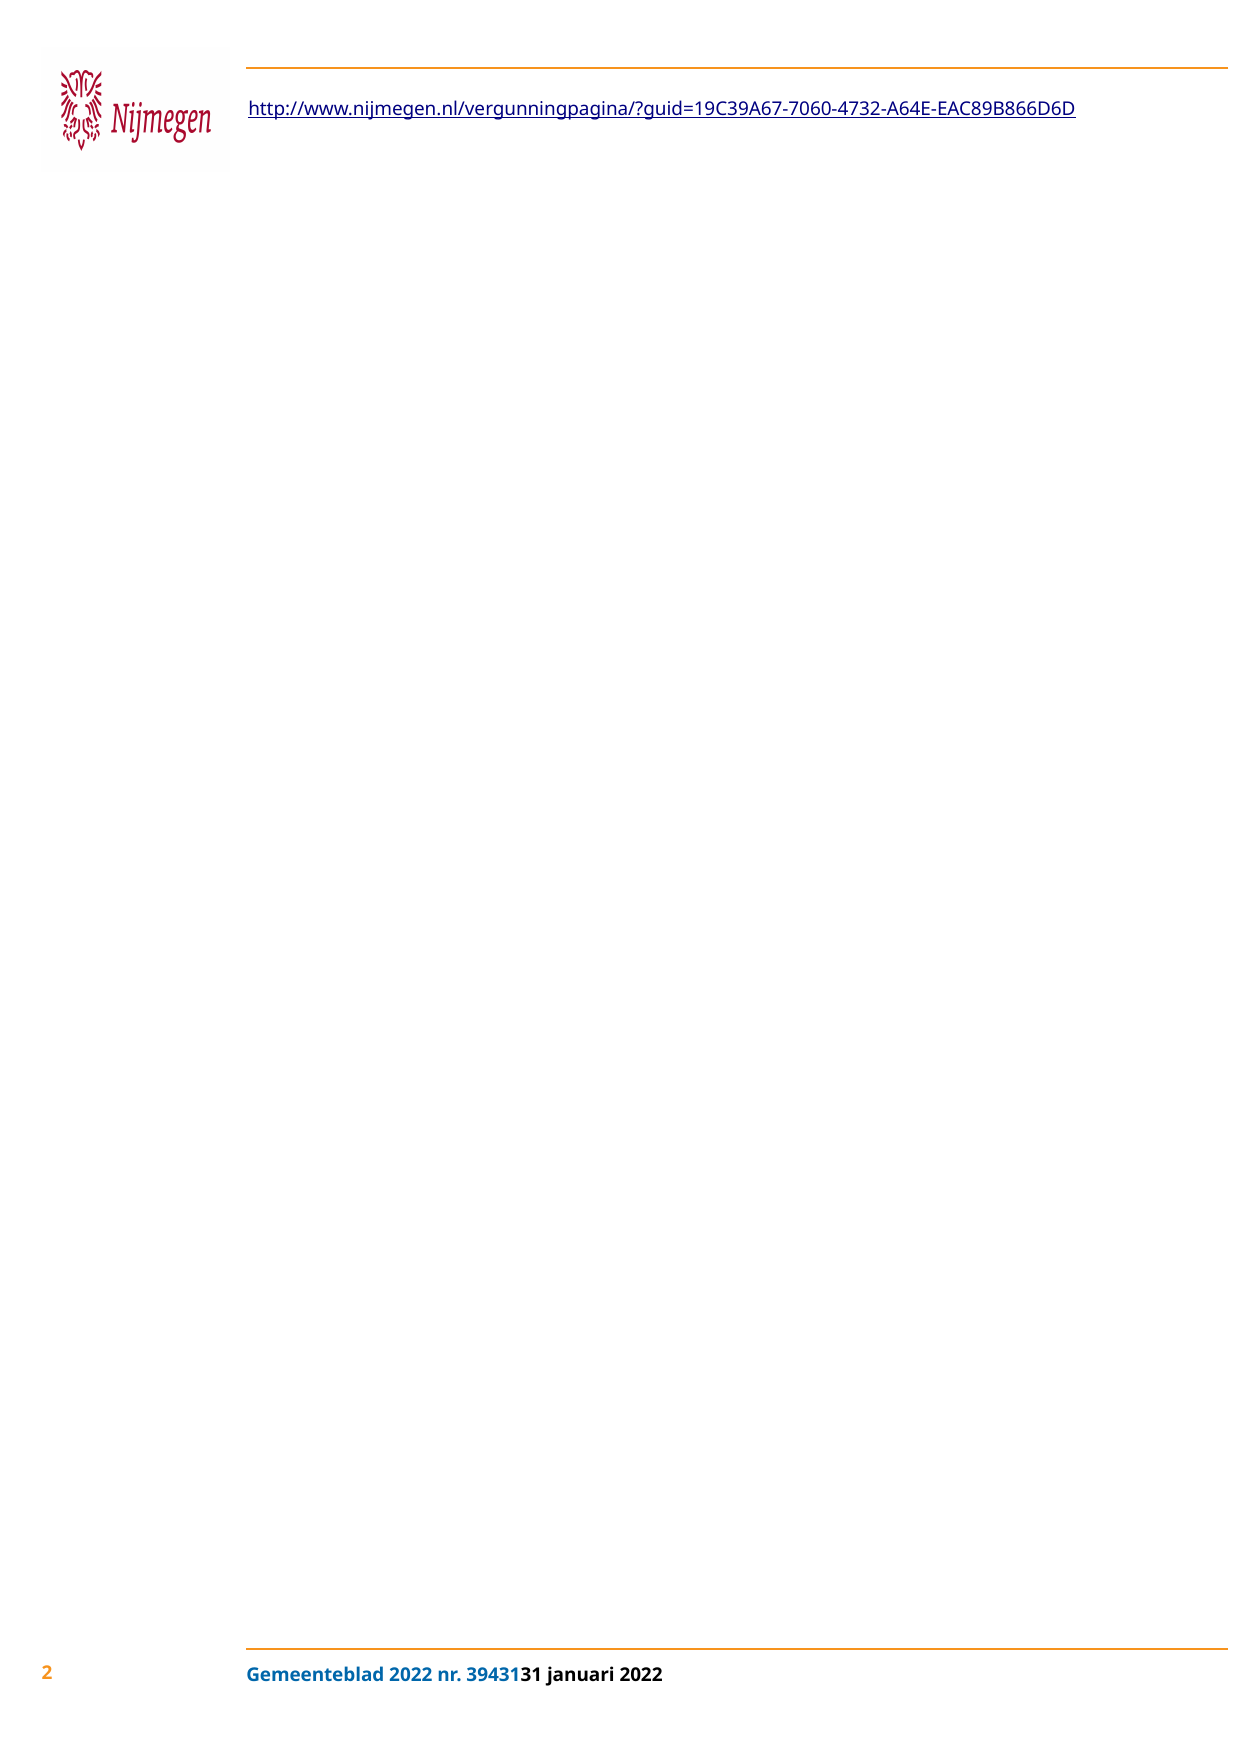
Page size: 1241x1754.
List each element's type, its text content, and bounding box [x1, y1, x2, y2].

picture [41, 47, 231, 172]
text http://www.nijmegen.nl/vergunningpagina/?guid=19C39A67-7060-4732-A64E-EAC89B866D6D [248, 95, 1152, 121]
